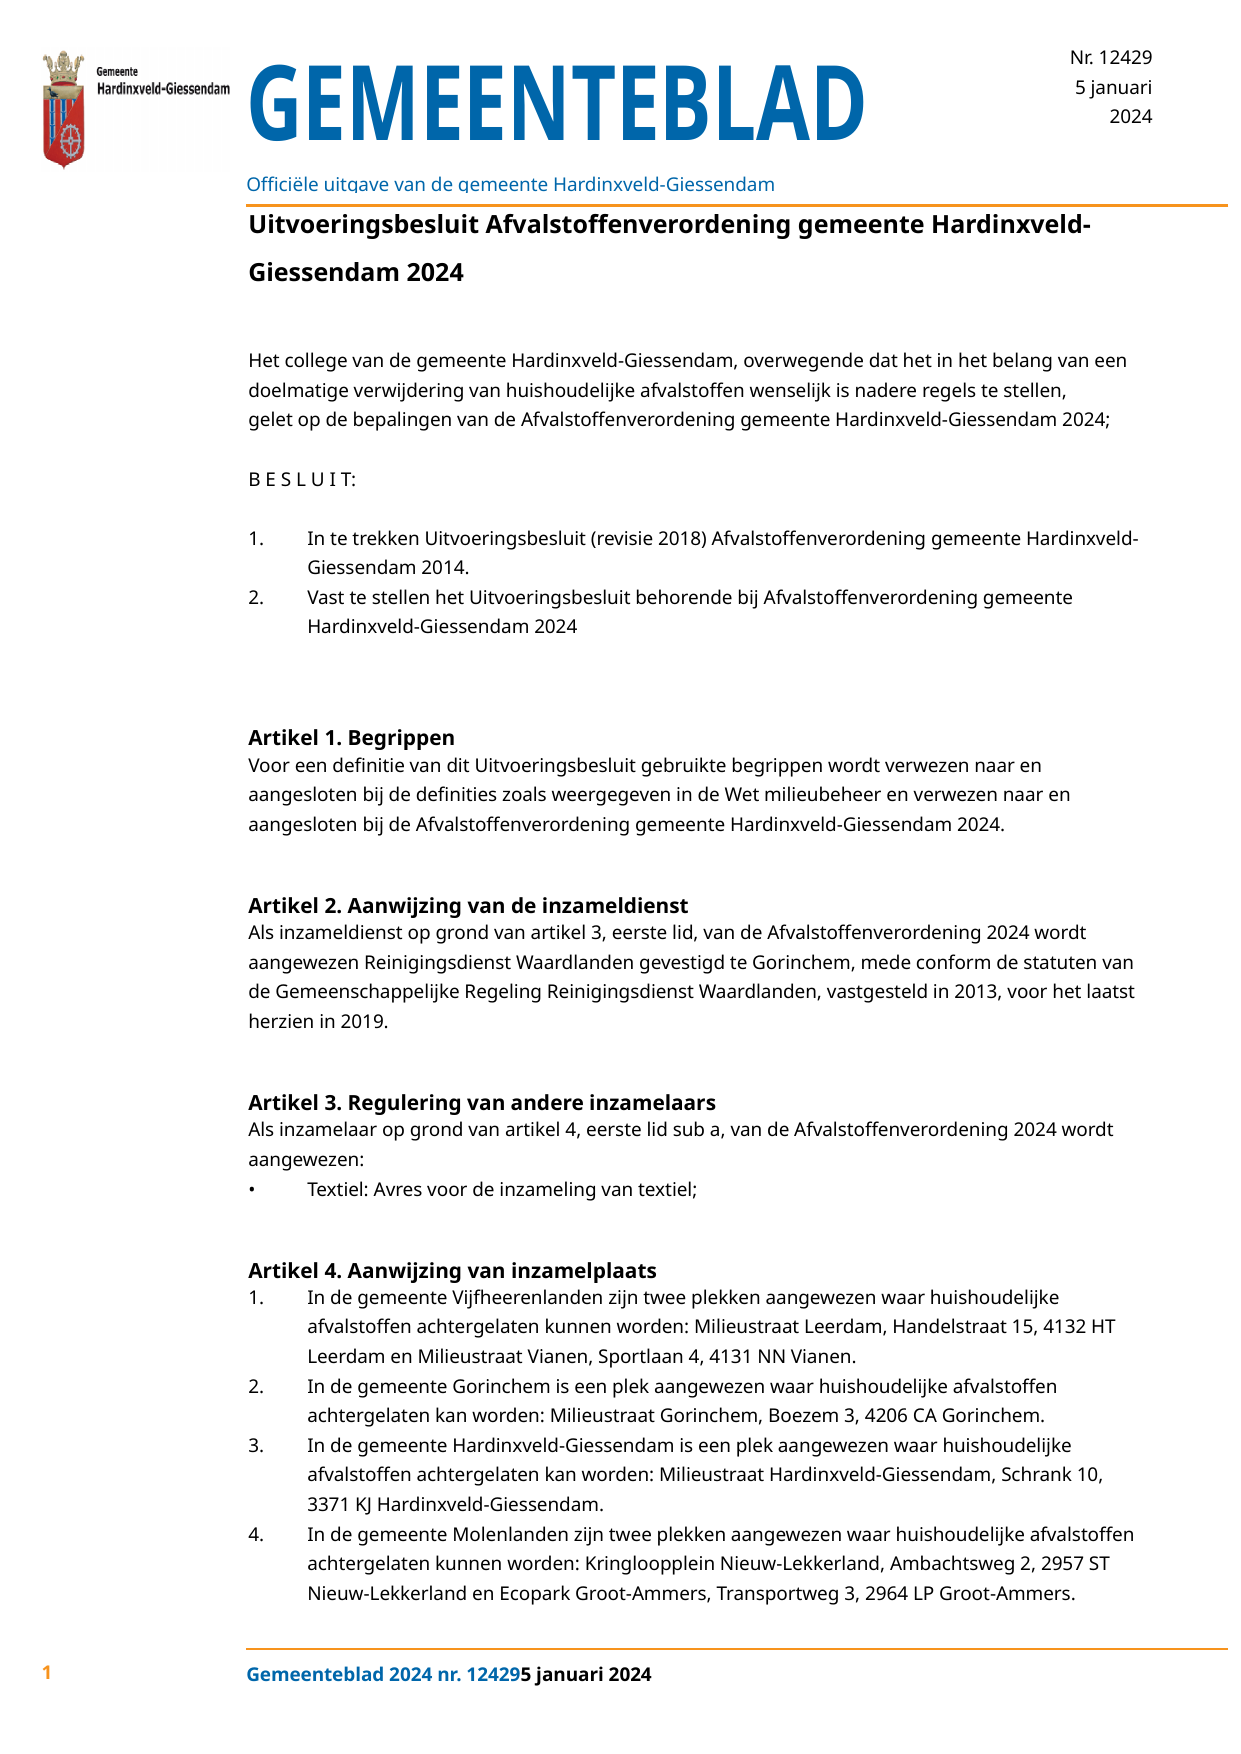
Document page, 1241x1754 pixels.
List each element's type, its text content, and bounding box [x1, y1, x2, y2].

text Artikel 3. Regulering van andere inzamelaars [248, 1088, 1152, 1117]
text Artikel 1. Begrippen [248, 723, 1152, 752]
text Artikel 4. Aanwijzing van inzamelplaats [248, 1256, 1152, 1284]
list In de gemeente Gorinchem is een plek aangewezen waar huishoudelijke afvalstoffen achtergelaten kan worden: Milieustraat Gorinchem, Boezem 3, 4206 CA Gorinchem. [248, 1373, 1152, 1428]
list In de gemeente Vijfheerenlanden zijn twee plekken aangewezen waar huishoudelijke afvalstoffen achtergelaten kunnen worden: Milieustraat Leerdam, Handelstraat 15, 4132 HT Leerdam en Milieustraat Vianen, Sportlaan 4, 4131 NN Vianen. [248, 1284, 1152, 1369]
text Het college van de gemeente Hardinxveld-Giessendam, overwegende dat het in het belang van een doelmatige verwijdering van huishoudelijke afvalstoffen wenselijk is nadere regels te stellen, [248, 347, 1152, 403]
text Uitvoeringsbesluit Afvalstoffenverordening gemeente Hardinxveld-Giessendam 2024 [248, 207, 1152, 288]
list Textiel: Avres voor de inzameling van textiel; [248, 1176, 1152, 1201]
text Als inzameldienst op grond van artikel 3, eerste lid, van de Afvalstoffenverordening 2024 wordt aangewezen Reinigingsdienst Waardlanden gevestigd te Gorinchem, mede conform de statuten van de Gemeenschappelijke Regeling Reinigingsdienst Waardlanden, vastgesteld in 2013, voor het laatst herzien in 2019. [248, 919, 1152, 1034]
text Voor een definitie van dit Uitvoeringsbesluit gebruikte begrippen wordt verwezen naar en aangesloten bij de definities zoals weergegeven in de Wet milieubeheer en verwezen naar en aangesloten bij de Afvalstoffenverordening gemeente Hardinxveld-Giessendam 2024. [248, 752, 1152, 837]
picture [41, 47, 231, 172]
text Artikel 2. Aanwijzing van de inzameldienst [248, 891, 1152, 919]
list Vast te stellen het Uitvoeringsbesluit behorende bij Afvalstoffenverordening gemeente Hardinxveld-Giessendam 2024 [248, 584, 1152, 639]
text B E S L U I T: [248, 466, 1152, 492]
text Als inzamelaar op grond van artikel 4, eerste lid sub a, van de Afvalstoffenverordening 2024 wordt aangewezen: [248, 1117, 1152, 1172]
text gelet op de bepalingen van de Afvalstoffenverordening gemeente Hardinxveld-Giessendam 2024; [248, 407, 1152, 432]
list In te trekken Uitvoeringsbesluit (revisie 2018) Afvalstoffenverordening gemeente Hardinxveld-Giessendam 2014. [248, 525, 1152, 580]
list In de gemeente Molenlanden zijn twee plekken aangewezen waar huishoudelijke afvalstoffen achtergelaten kunnen worden: Kringloopplein Nieuw-Lekkerland, Ambachtsweg 2, 2957 ST Nieuw-Lekkerland en Ecopark Groot-Ammers, Transportweg 3, 2964 LP Groot-Ammers. [248, 1521, 1152, 1606]
list In de gemeente Hardinxveld-Giessendam is een plek aangewezen waar huishoudelijke afvalstoffen achtergelaten kan worden: Milieustraat Hardinxveld-Giessendam, Schrank 10, 3371 KJ Hardinxveld-Giessendam. [248, 1432, 1152, 1517]
